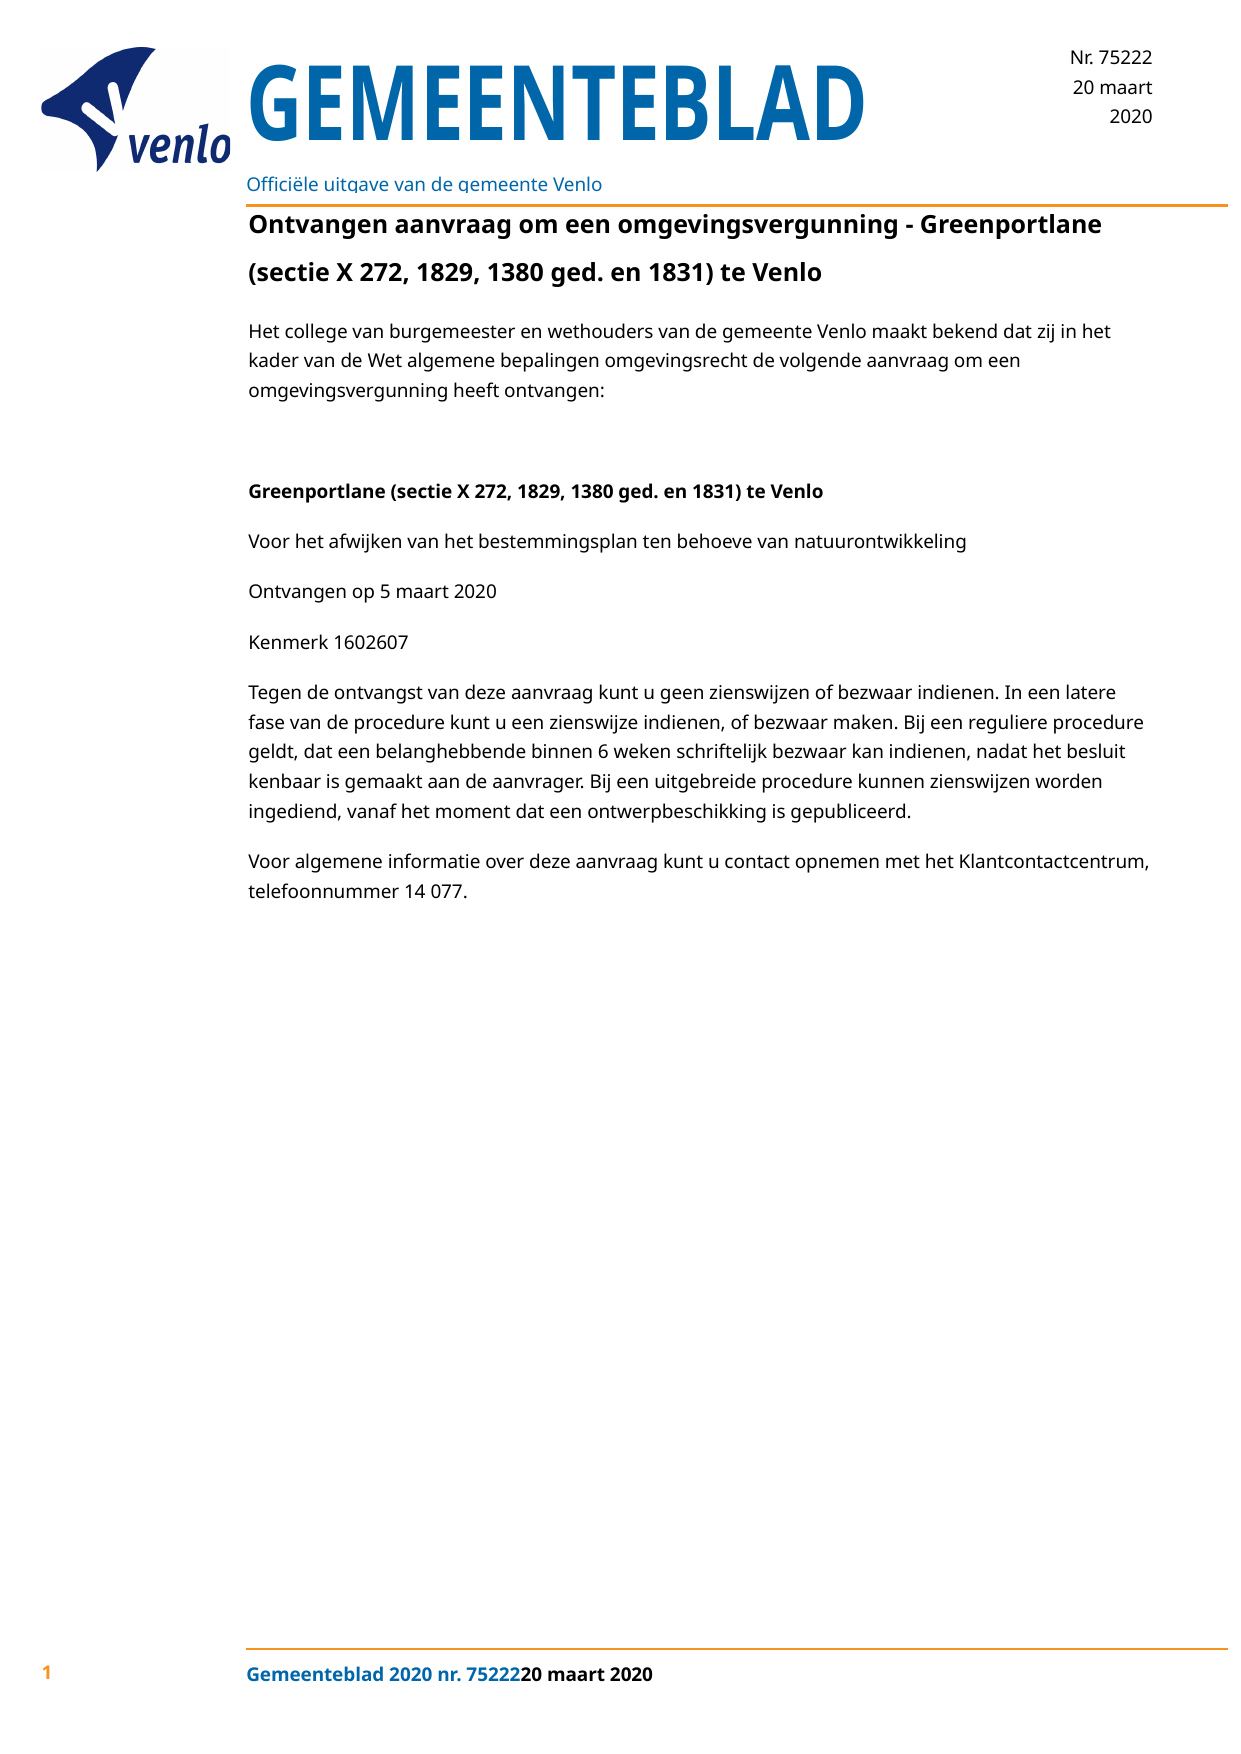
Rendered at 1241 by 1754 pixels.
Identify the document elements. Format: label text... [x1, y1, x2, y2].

text Ontvangen aanvraag om een omgevingsvergunning - Greenportlane (sectie X 272, 1829, 1380 ged. en 1831) te Venlo [248, 207, 1152, 288]
text Voor het afwijken van het bestemmingsplan ten behoeve van natuurontwikkeling [248, 528, 1152, 554]
text Voor algemene informatie over deze aanvraag kunt u contact opnemen met het Klantcontactcentrum, telefoonnummer 14 077. [248, 848, 1152, 904]
text Tegen de ontvangst van deze aanvraag kunt u geen zienswijzen of bezwaar indienen. In een latere fase van de procedure kunt u een zienswijze indienen, of bezwaar maken. Bij een reguliere procedure geldt, dat een belanghebbende binnen 6 weken schriftelijk bezwaar kan indienen, nadat het besluit kenbaar is gemaakt aan de aanvrager. Bij een uitgebreide procedure kunnen zienswijzen worden ingediend, vanaf het moment dat een ontwerpbeschikking is gepubliceerd. [248, 679, 1152, 824]
text Ontvangen op 5 maart 2020 [248, 579, 1152, 604]
text Kenmerk 1602607 [248, 629, 1152, 655]
text Greenportlane (sectie X 272, 1829, 1380 ged. en 1831) te Venlo [248, 478, 1152, 504]
text Het college van burgemeester en wethouders van de gemeente Venlo maakt bekend dat zij in het kader van de Wet algemene bepalingen omgevingsrecht de volgende aanvraag om een omgevingsvergunning heeft ontvangen: [248, 318, 1152, 403]
picture [41, 47, 231, 172]
